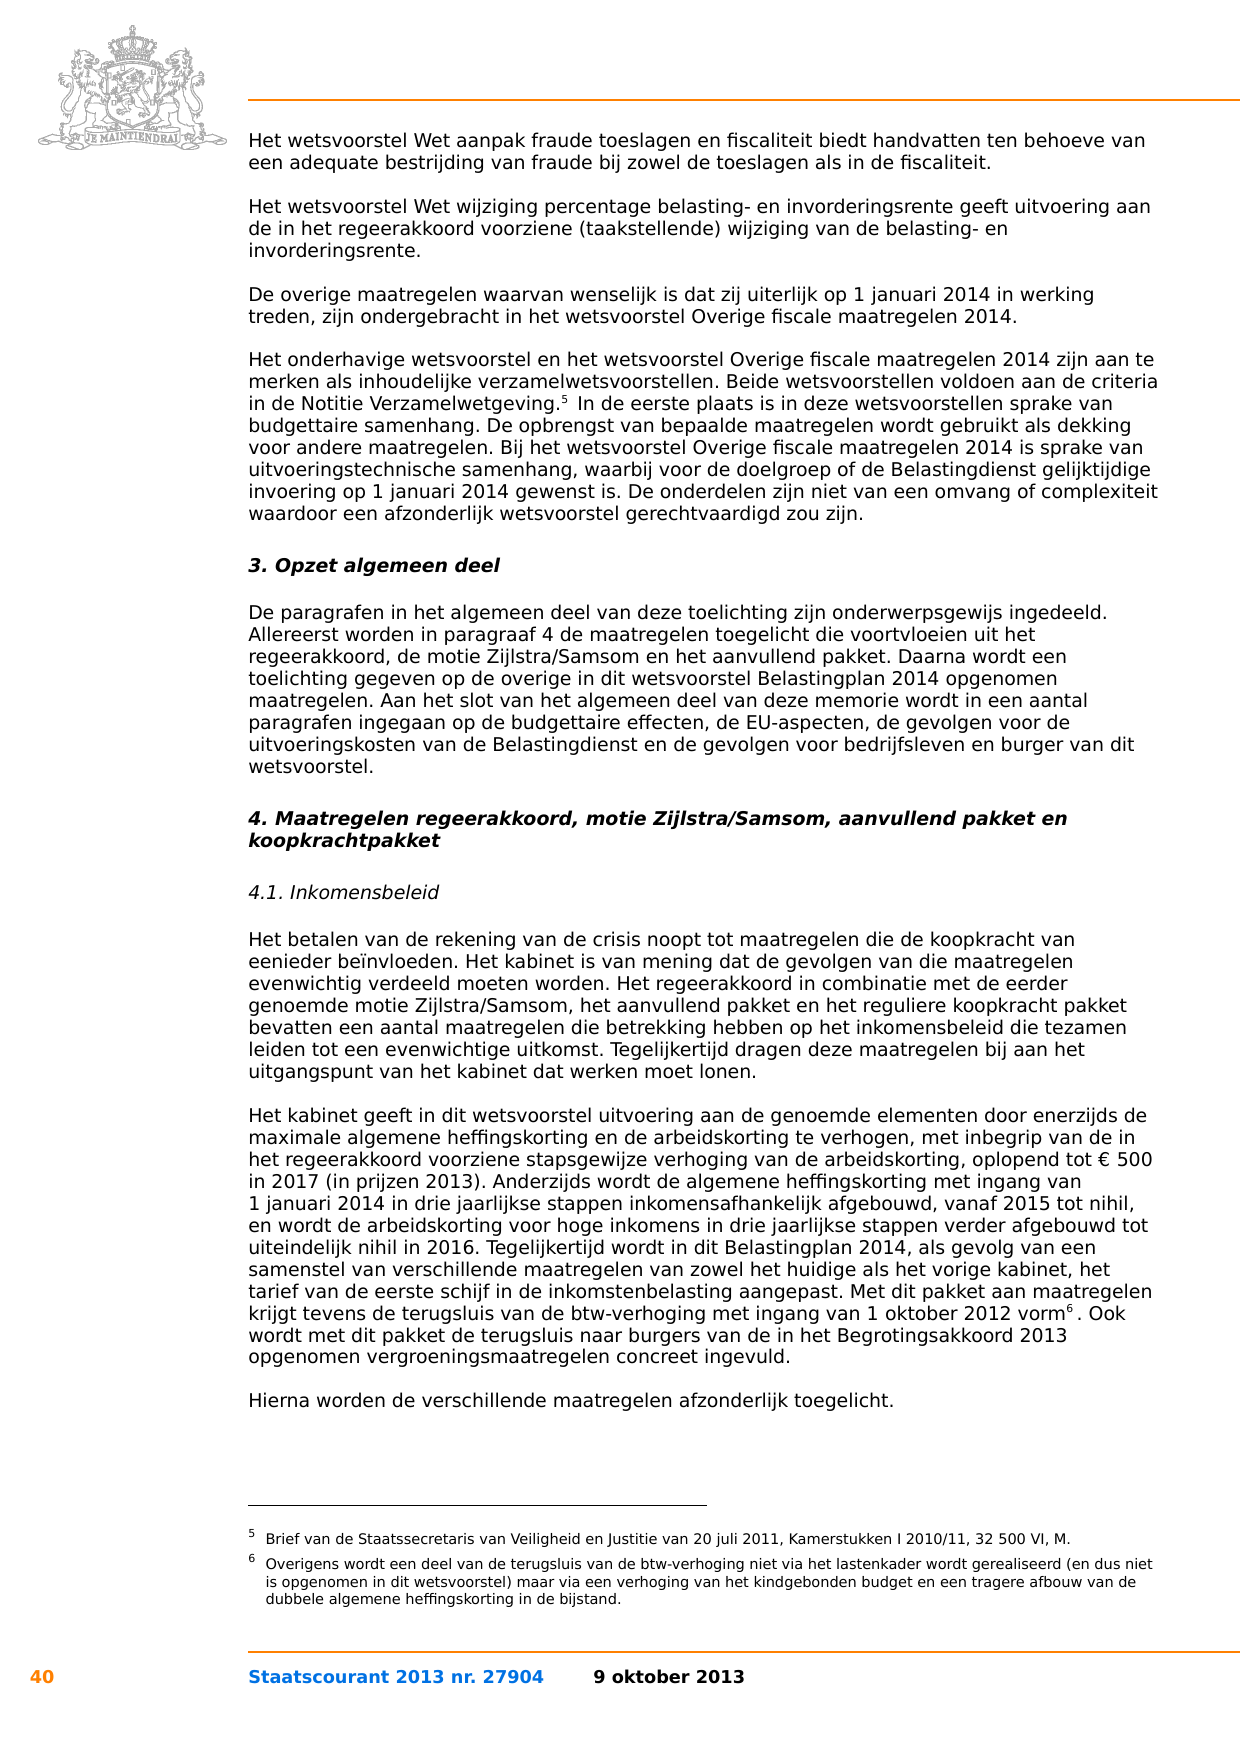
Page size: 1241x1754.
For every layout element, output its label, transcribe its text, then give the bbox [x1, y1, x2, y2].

text Het onderhavige wetsvoorstel en het wetsvoorstel Overige fiscale maatregelen 2014 zijn aan te merken als inhoudelijke verzamelwetsvoorstellen. Beide wetsvoorstellen voldoen aan de criteria in de Notitie Verzamelwetgeving. In de eerste plaats is in deze wetsvoorstellen sprake van budgettaire samenhang. De opbrengst van bepaalde maatregelen wordt gebruikt als dekking voor andere maatregelen. Bij het wetsvoorstel Overige fiscale maatregelen 2014 is sprake van uitvoeringstechnische samenhang, waarbij voor de doelgroep of de Belastingdienst gelijktijdige invoering op 1 januari 2014 gewenst is. De onderdelen zijn niet van een omvang of complexiteit waardoor een afzonderlijk wetsvoorstel gerechtvaardigd zou zijn. [248, 349, 1163, 525]
text Brief van de Staatssecretaris van Veiligheid en Justitie van 20 juli 2011, Kamerstukken I 2010/11, 32 500 VI, M. [248, 1527, 1163, 1549]
text De paragrafen in het algemeen deel van deze toelichting zijn onderwerpsgewijs ingedeeld. Allereerst worden in paragraaf 4 de maatregelen toegelicht die voortvloeien uit het regeerakkoord, de motie Zijlstra/Samsom en het aanvullend pakket. Daarna wordt een toelichting gegeven op de overige in dit wetsvoorstel Belastingplan 2014 opgenomen maatregelen. Aan het slot van het algemeen deel van deze memorie wordt in een aantal paragrafen ingegaan op de budgettaire effecten, de EU-aspecten, de gevolgen voor de uitvoeringskosten van de Belastingdienst en de gevolgen voor bedrijfsleven en burger van dit wetsvoorstel. [248, 602, 1163, 778]
text Het kabinet geeft in dit wetsvoorstel uitvoering aan de genoemde elementen door enerzijds de maximale algemene heffingskorting en de arbeidskorting te verhogen, met inbegrip van de in het regeerakkoord voorziene stapsgewijze verhoging van de arbeidskorting, oplopend tot € 500 in 2017 (in prijzen 2013). Anderzijds wordt de algemene heffingskorting met ingang van 1 januari 2014 in drie jaarlijkse stappen inkomensafhankelijk afgebouwd, vanaf 2015 tot nihil, en wordt de arbeidskorting voor hoge inkomens in drie jaarlijkse stappen verder afgebouwd tot uiteindelijk nihil in 2016. Tegelijkertijd wordt in dit Belastingplan 2014, als gevolg van een samenstel van verschillende maatregelen van zowel het huidige als het vorige kabinet, het tarief van de eerste schijf in de inkomstenbelasting aangepast. Met dit pakket aan maatregelen krijgt tevens de terugsluis van de btw-verhoging met ingang van 1 oktober 2012 vorm. Ook wordt met dit pakket de terugsluis naar burgers van de in het Begrotingsakkoord 2013 opgenomen vergroeningsmaatregelen concreet ingevuld. [248, 1105, 1163, 1368]
text Overigens wordt een deel van de terugsluis van de btw-verhoging niet via het lastenkader wordt gerealiseerd (en dus niet is opgenomen in dit wetsvoorstel) maar via een verhoging van het kindgebonden budget en een tragere afbouw van de dubbele algemene heffingskorting in de bijstand. [248, 1552, 1163, 1608]
subtitle 4.1. Inkomensbeleid [248, 882, 1163, 904]
subtitle 3. Opzet algemeen deel [248, 555, 1163, 577]
text Het wetsvoorstel Wet wijziging percentage belasting- en invorderingsrente geeft uitvoering aan de in het regeerakkoord voorziene (taakstellende) wijziging van de belasting- en invorderingsrente. [248, 196, 1163, 262]
text Het betalen van de rekening van de crisis noopt tot maatregelen die de koopkracht van eenieder beïnvloeden. Het kabinet is van mening dat de gevolgen van die maatregelen evenwichtig verdeeld moeten worden. Het regeerakkoord in combinatie met de eerder genoemde motie Zijlstra/Samsom, het aanvullend pakket en het reguliere koopkracht pakket bevatten een aantal maatregelen die betrekking hebben op het inkomensbeleid die tezamen leiden tot een evenwichtige uitkomst. Tegelijkertijd dragen deze maatregelen bij aan het uitgangspunt van het kabinet dat werken moet lonen. [248, 929, 1163, 1083]
text De overige maatregelen waarvan wenselijk is dat zij uiterlijk op 1 januari 2014 in werking treden, zijn ondergebracht in het wetsvoorstel Overige fiscale maatregelen 2014. [248, 283, 1163, 327]
text Het wetsvoorstel Wet aanpak fraude toeslagen en fiscaliteit biedt handvatten ten behoeve van een adequate bestrijding van fraude bij zowel de toeslagen als in de fiscaliteit. [248, 130, 1163, 174]
text Hierna worden de verschillende maatregelen afzonderlijk toegelicht. [248, 1390, 1163, 1412]
picture [38, 25, 227, 150]
subtitle 4. Maatregelen regeerakkoord, motie Zijlstra/Samsom, aanvullend pakket en koopkrachtpakket [248, 808, 1163, 852]
